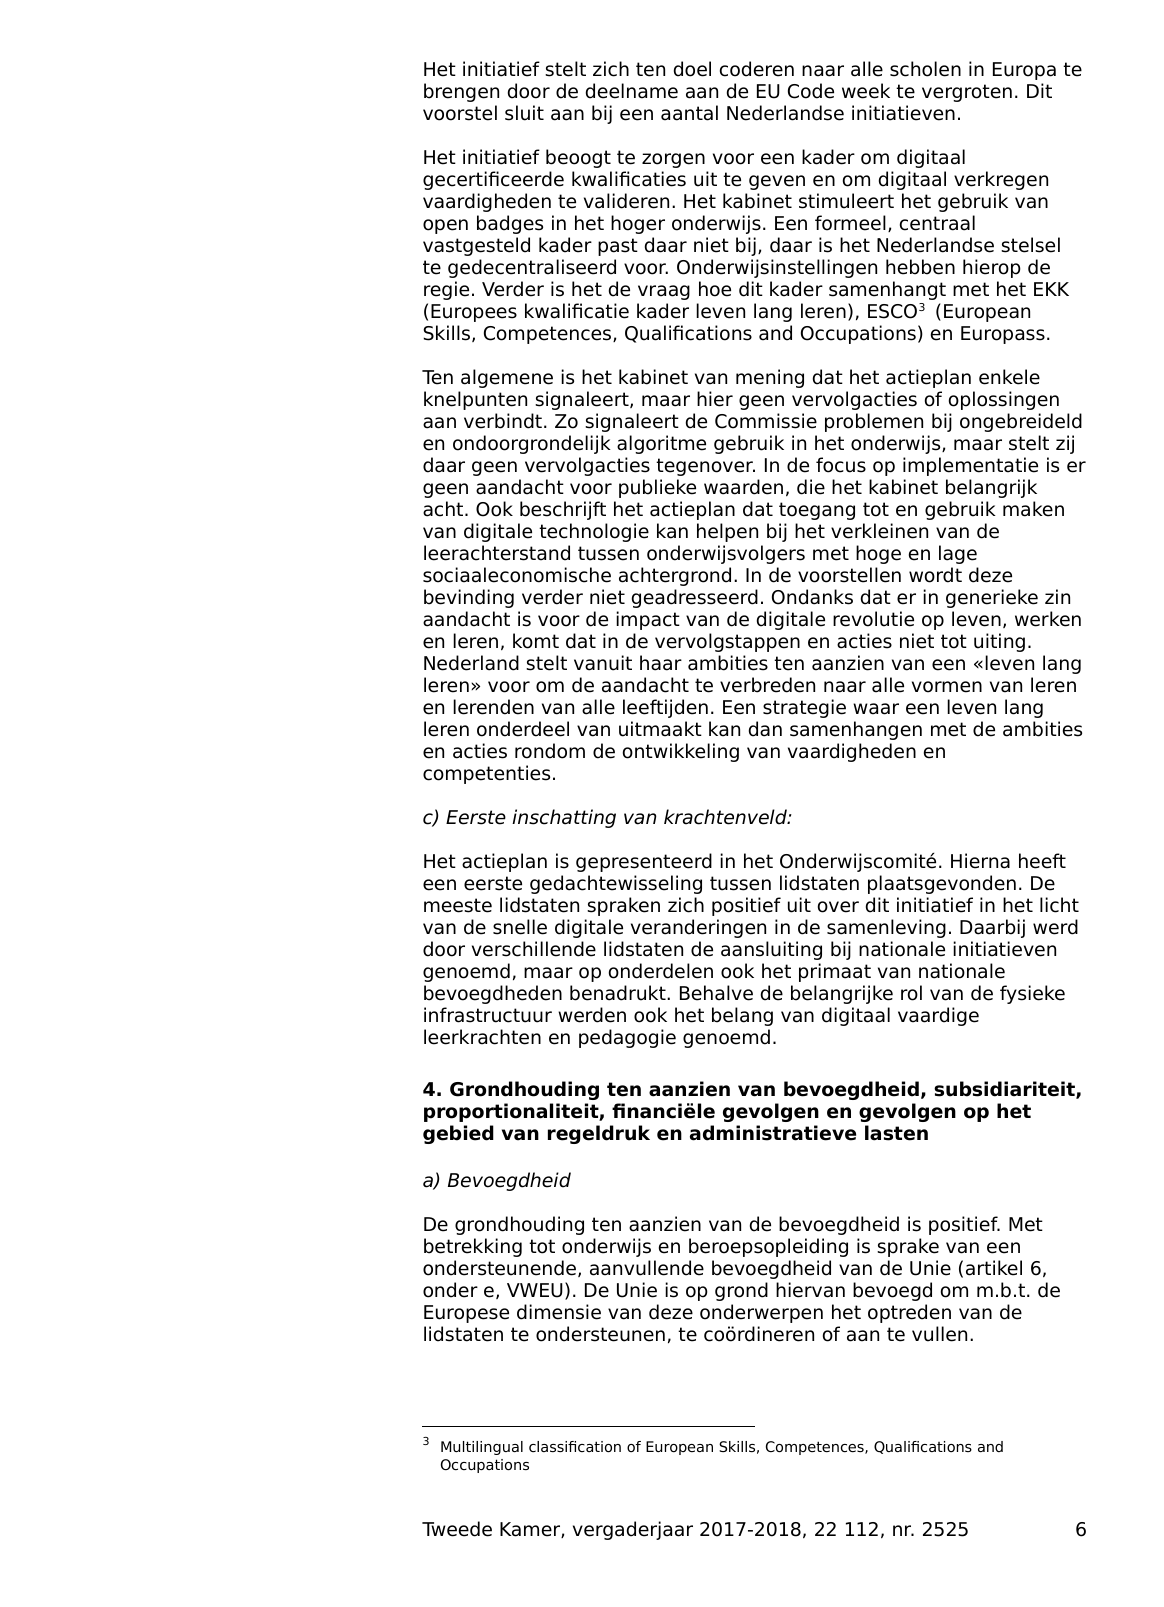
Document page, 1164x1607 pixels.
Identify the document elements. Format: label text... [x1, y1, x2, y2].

subtitle a) Bevoegdheid [422, 1170, 1087, 1192]
subtitle c) Eerste inschatting van krachtenveld: [422, 807, 1087, 829]
text Het initiatief stelt zich ten doel coderen naar alle scholen in Europa te brengen door de deelname aan de EU Code week te vergroten. Dit voorstel sluit aan bij een aantal Nederlandse initiatieven. [422, 59, 1087, 125]
text Ten algemene is het kabinet van mening dat het actieplan enkele knelpunten signaleert, maar hier geen vervolgacties of oplossingen aan verbindt. Zo signaleert de Commissie problemen bij ongebreideld en ondoorgrondelijk algoritme gebruik in het onderwijs, maar stelt zij daar geen vervolgacties tegenover. In de focus op implementatie is er geen aandacht voor publieke waarden, die het kabinet belangrijk acht. Ook beschrijft het actieplan dat toegang tot en gebruik maken van digitale technologie kan helpen bij het verkleinen van de leerachterstand tussen onderwijsvolgers met hoge en lage sociaaleconomische achtergrond. In de voorstellen wordt deze bevinding verder niet geadresseerd. Ondanks dat er in generieke zin aandacht is voor de impact van de digitale revolutie op leven, werken en leren, komt dat in de vervolgstappen en acties niet tot uiting. Nederland stelt vanuit haar ambities ten aanzien van een «leven lang leren» voor om de aandacht te verbreden naar alle vormen van leren en lerenden van alle leeftijden. Een strategie waar een leven lang leren onderdeel van uitmaakt kan dan samenhangen met de ambities en acties rondom de ontwikkeling van vaardigheden en competenties. [422, 367, 1087, 785]
text Het actieplan is gepresenteerd in het Onderwijscomité. Hierna heeft een eerste gedachtewisseling tussen lidstaten plaatsgevonden. De meeste lidstaten spraken zich positief uit over dit initiatief in het licht van de snelle digitale veranderingen in de samenleving. Daarbij werd door verschillende lidstaten de aansluiting bij nationale initiatieven genoemd, maar op onderdelen ook het primaat van nationale bevoegdheden benadrukt. Behalve de belangrijke rol van de fysieke infrastructuur werden ook het belang van digitaal vaardige leerkrachten en pedagogie genoemd. [422, 851, 1087, 1049]
text Multilingual classification of European Skills, Competences, Qualifications and Occupations [422, 1435, 1087, 1474]
text De grondhouding ten aanzien van de bevoegdheid is positief. Met betrekking tot onderwijs en beroepsopleiding is sprake van een ondersteunende, aanvullende bevoegdheid van de Unie (artikel 6, onder e, VWEU). De Unie is op grond hiervan bevoegd om m.b.t. de Europese dimensie van deze onderwerpen het optreden van de lidstaten te ondersteunen, te coördineren of aan te vullen. [422, 1214, 1087, 1346]
subtitle 4. Grondhouding ten aanzien van bevoegdheid, subsidiariteit, proportionaliteit, financiële gevolgen en gevolgen op het gebied van regeldruk en administratieve lasten [422, 1079, 1087, 1145]
text Het initiatief beoogt te zorgen voor een kader om digitaal gecertificeerde kwalificaties uit te geven en om digitaal verkregen vaardigheden te valideren. Het kabinet stimuleert het gebruik van open badges in het hoger onderwijs. Een formeel, centraal vastgesteld kader past daar niet bij, daar is het Nederlandse stelsel te gedecentraliseerd voor. Onderwijsinstellingen hebben hierop de regie. Verder is het de vraag hoe dit kader samenhangt met het EKK (Europees kwalificatie kader leven lang leren), ESCO (European Skills, Competences, Qualifications and Occupations) en Europass. [422, 147, 1087, 345]
